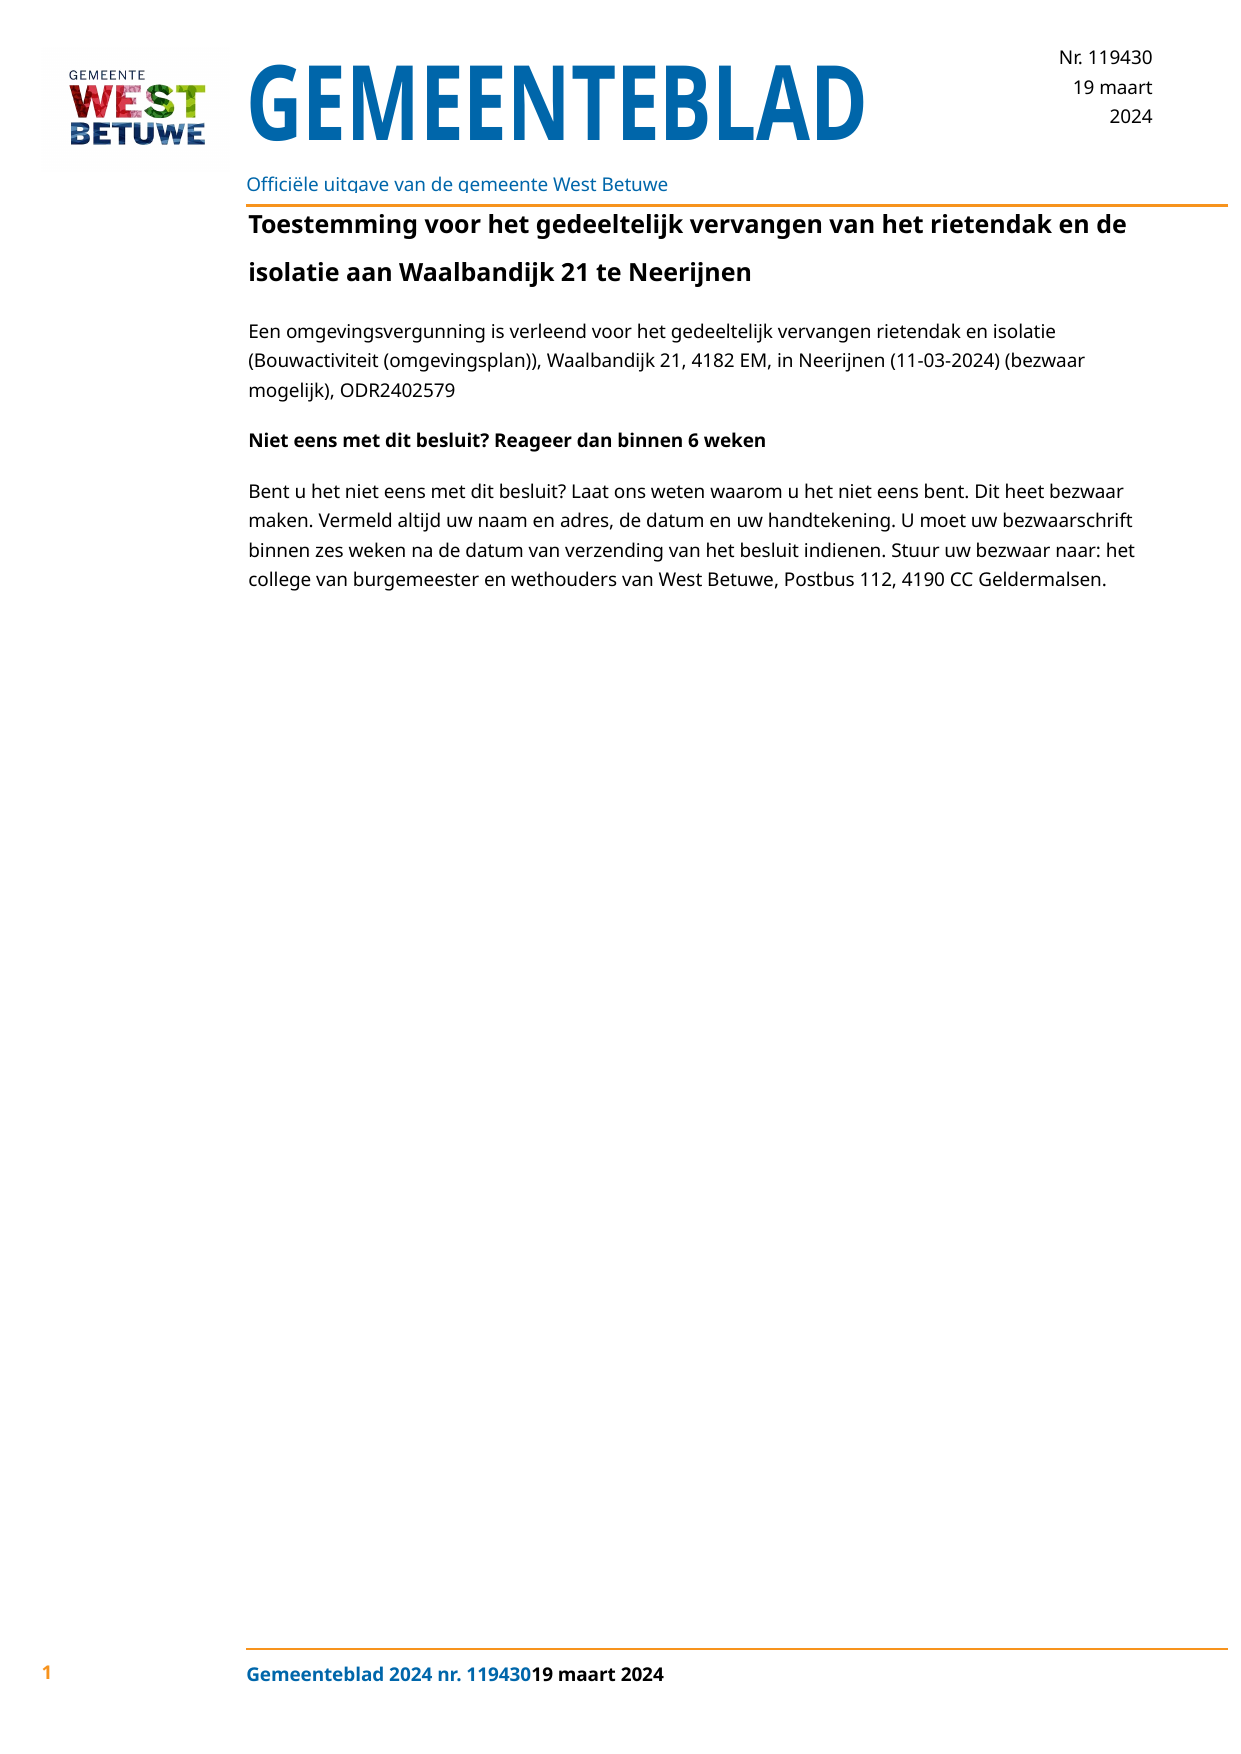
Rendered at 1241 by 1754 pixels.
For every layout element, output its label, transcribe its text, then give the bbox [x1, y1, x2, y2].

text Een omgevingsvergunning is verleend voor het gedeeltelijk vervangen rietendak en isolatie (Bouwactiviteit (omgevingsplan)), Waalbandijk 21, 4182 EM, in Neerijnen (11-03-2024) (bezwaar mogelijk), ODR2402579 [248, 318, 1152, 403]
text Niet eens met dit besluit? Reageer dan binnen 6 weken [248, 427, 1152, 453]
text Toestemming voor het gedeeltelijk vervangen van het rietendak en de isolatie aan Waalbandijk 21 te Neerijnen [248, 207, 1152, 288]
text Bent u het niet eens met dit besluit? Laat ons weten waarom u het niet eens bent. Dit heet bezwaar maken. Vermeld altijd uw naam en adres, de datum en uw handtekening. U moet uw bezwaarschrift binnen zes weken na de datum van verzending van het besluit indienen. Stuur uw bezwaar naar: het college van burgemeester en wethouders van West Betuwe, Postbus 112, 4190 CC Geldermalsen. [248, 478, 1152, 592]
picture [41, 47, 231, 172]
